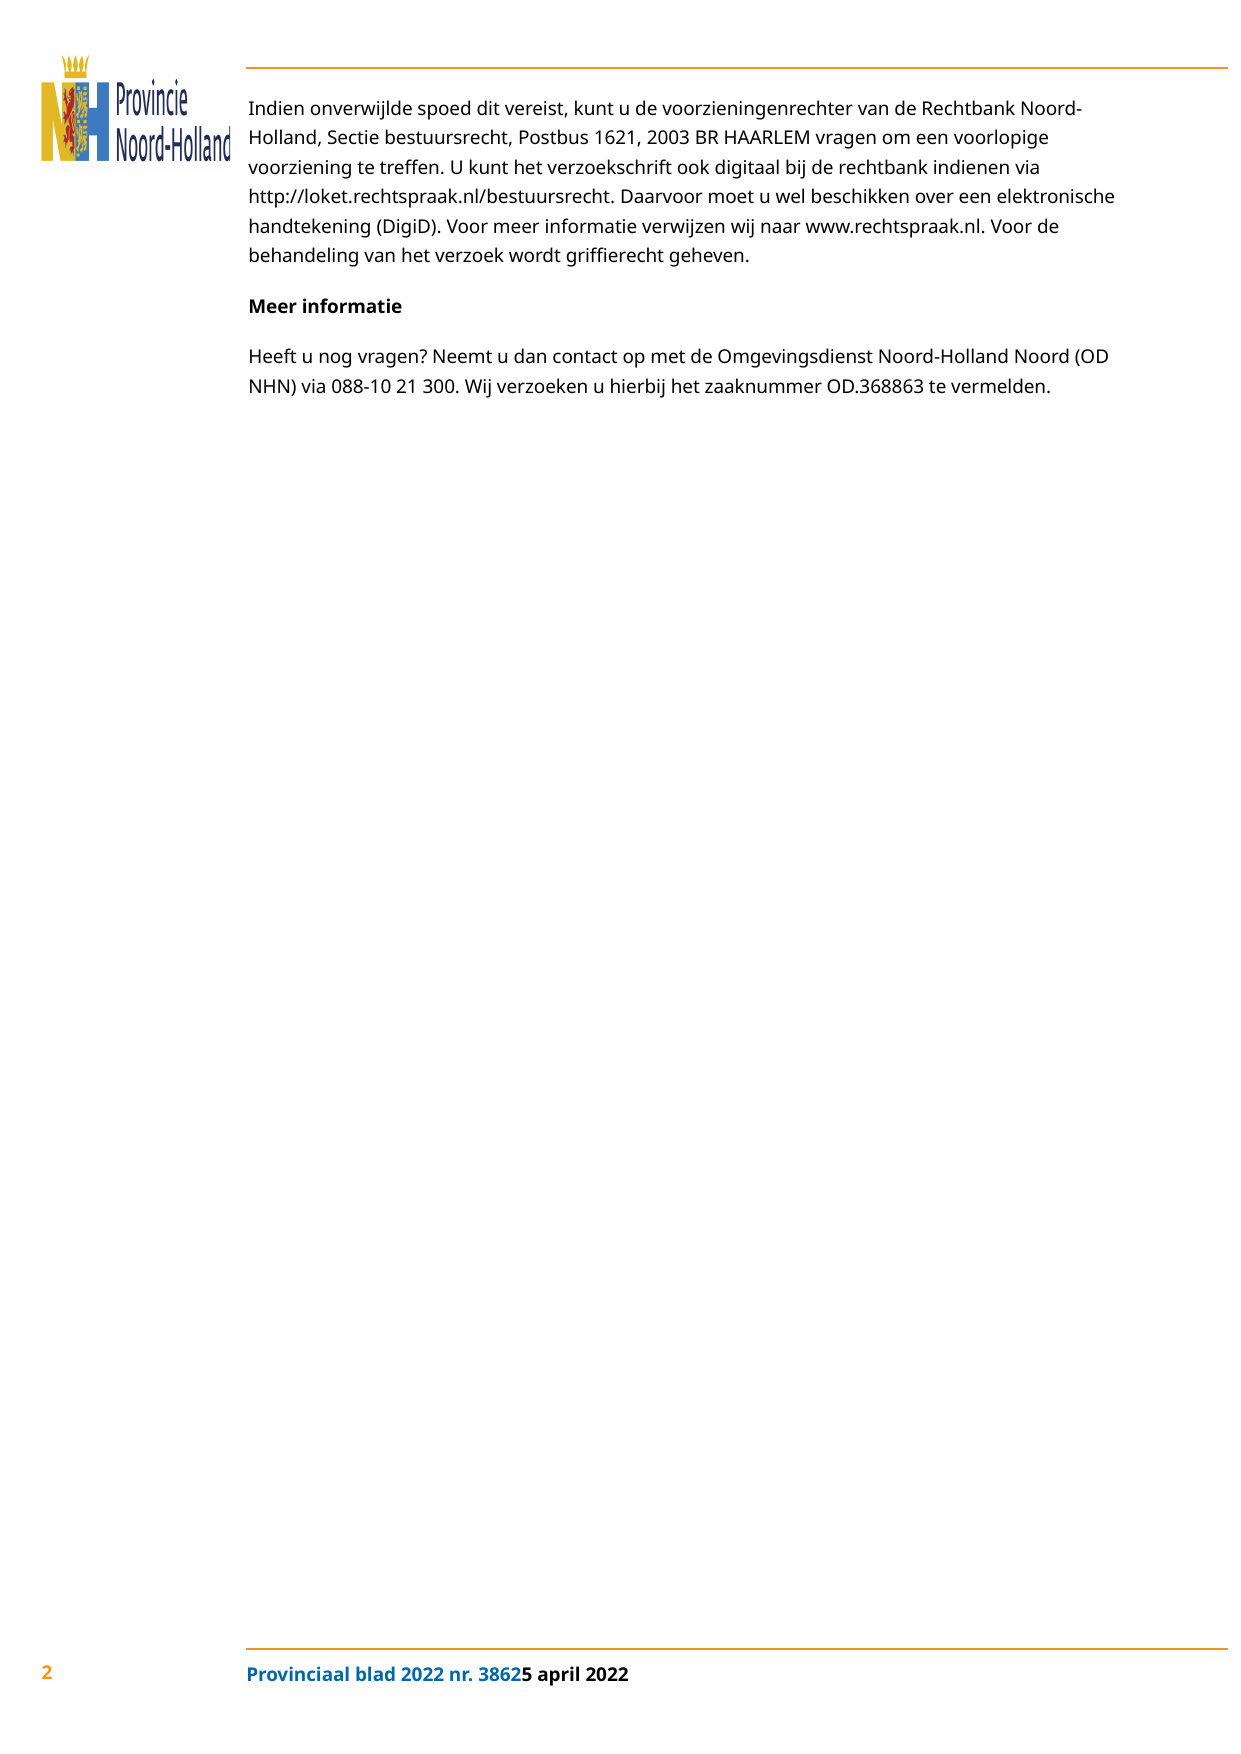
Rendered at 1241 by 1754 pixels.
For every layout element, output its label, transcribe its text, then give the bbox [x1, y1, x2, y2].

text Indien onverwijlde spoed dit vereist, kunt u de voorzieningenrechter van de Rechtbank Noord-Holland, Sectie bestuursrecht, Postbus 1621, 2003 BR HAARLEM vragen om een voorlopige voorziening te treffen. U kunt het verzoekschrift ook digitaal bij de rechtbank indienen via http://loket.rechtspraak.nl/bestuursrecht. Daarvoor moet u wel beschikken over een elektronische handtekening (DigiD). Voor meer informatie verwijzen wij naar www.rechtspraak.nl. Voor de behandeling van het verzoek wordt griffierecht geheven. [248, 95, 1152, 268]
text Heeft u nog vragen? Neemt u dan contact op met de Omgevingsdienst Noord-Holland Noord (OD NHN) via 088-10 21 300. Wij verzoeken u hierbij het zaaknummer OD.368863 te vermelden. [248, 343, 1152, 399]
picture [41, 47, 231, 172]
text Meer informatie [248, 293, 1152, 319]
